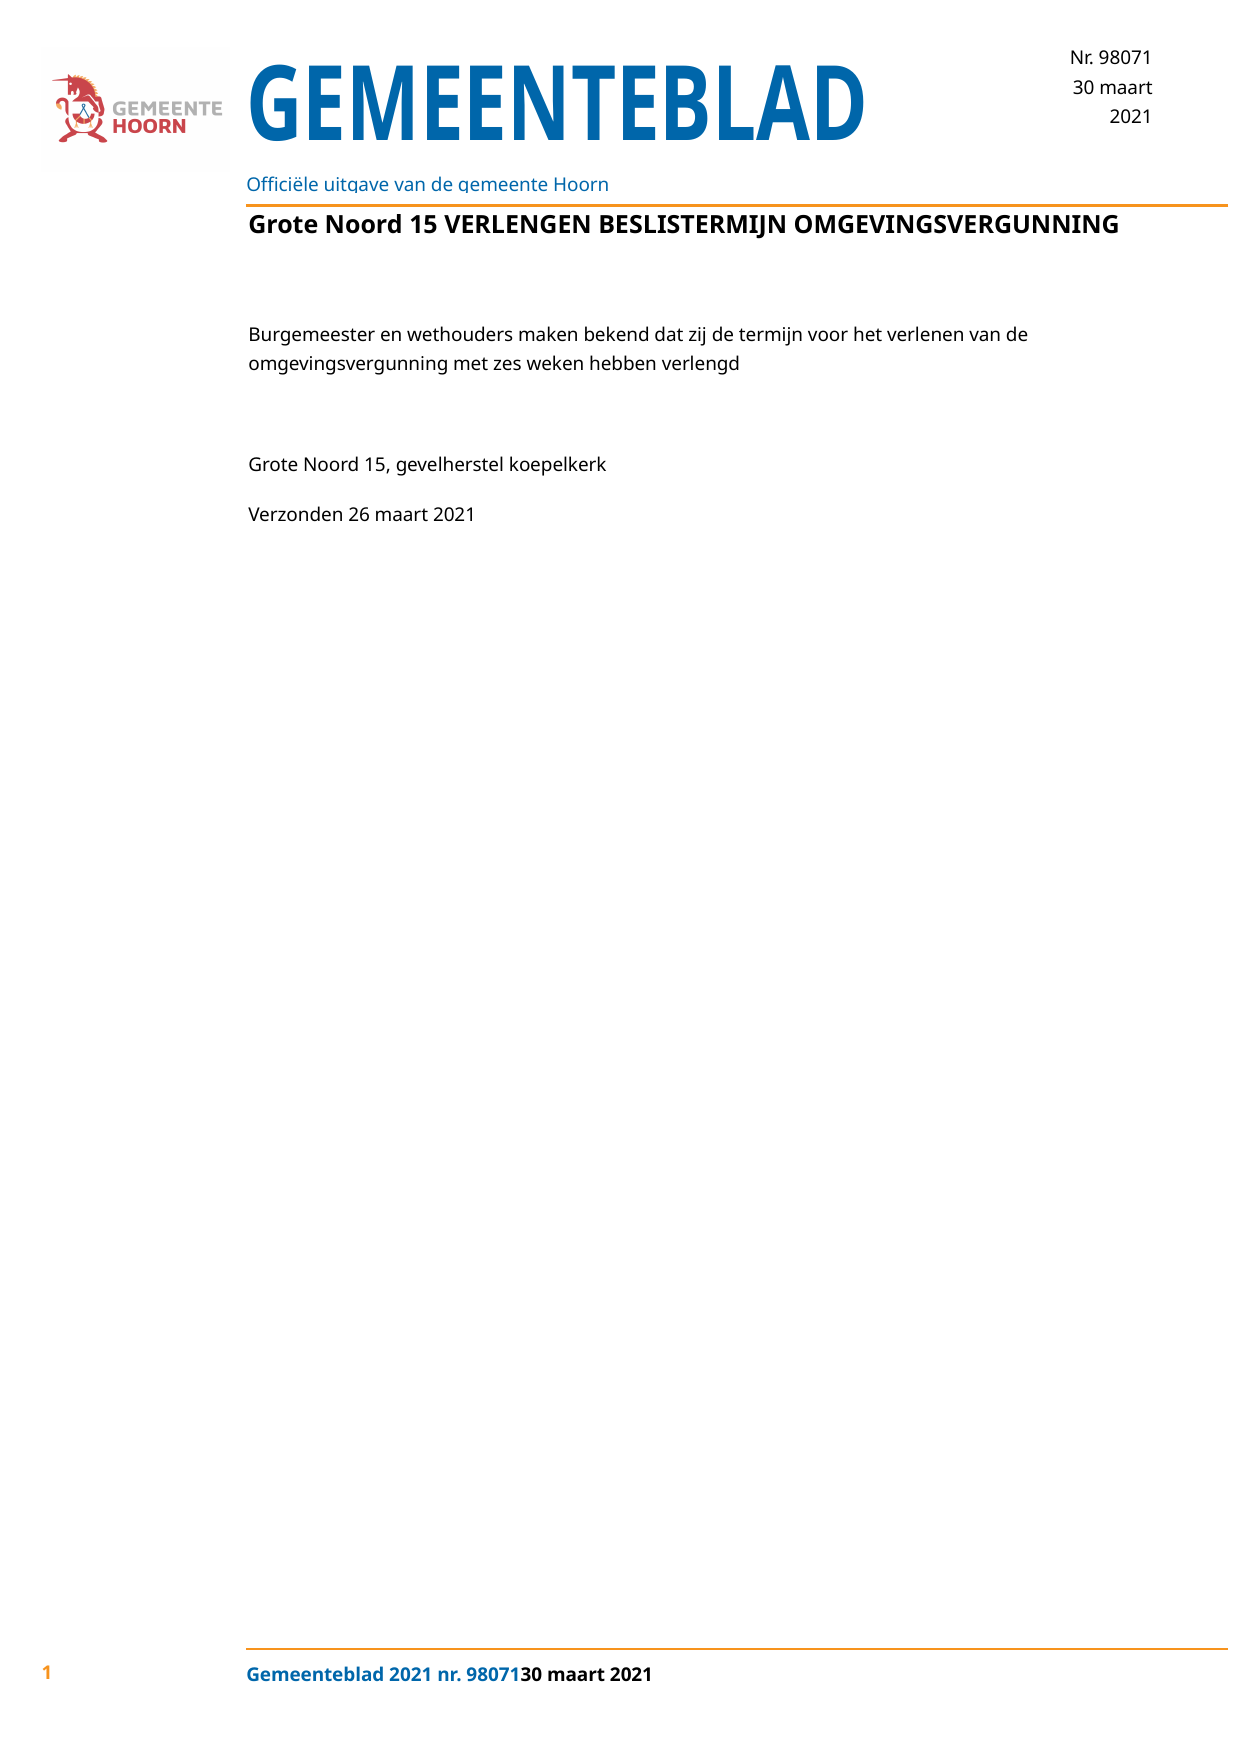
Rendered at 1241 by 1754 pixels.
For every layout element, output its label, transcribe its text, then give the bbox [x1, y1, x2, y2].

text Burgemeester en wethouders maken bekend dat zij de termijn voor het verlenen van de omgevingsvergunning met zes weken hebben verlengd [248, 321, 1152, 376]
text Grote Noord 15 VERLENGEN BESLISTERMIJN OMGEVINGSVERGUNNING [248, 207, 1152, 241]
text Grote Noord 15, gevelherstel koepelkerk [248, 451, 1152, 477]
picture [41, 47, 231, 172]
text Verzonden 26 maart 2021 [248, 502, 1152, 527]
